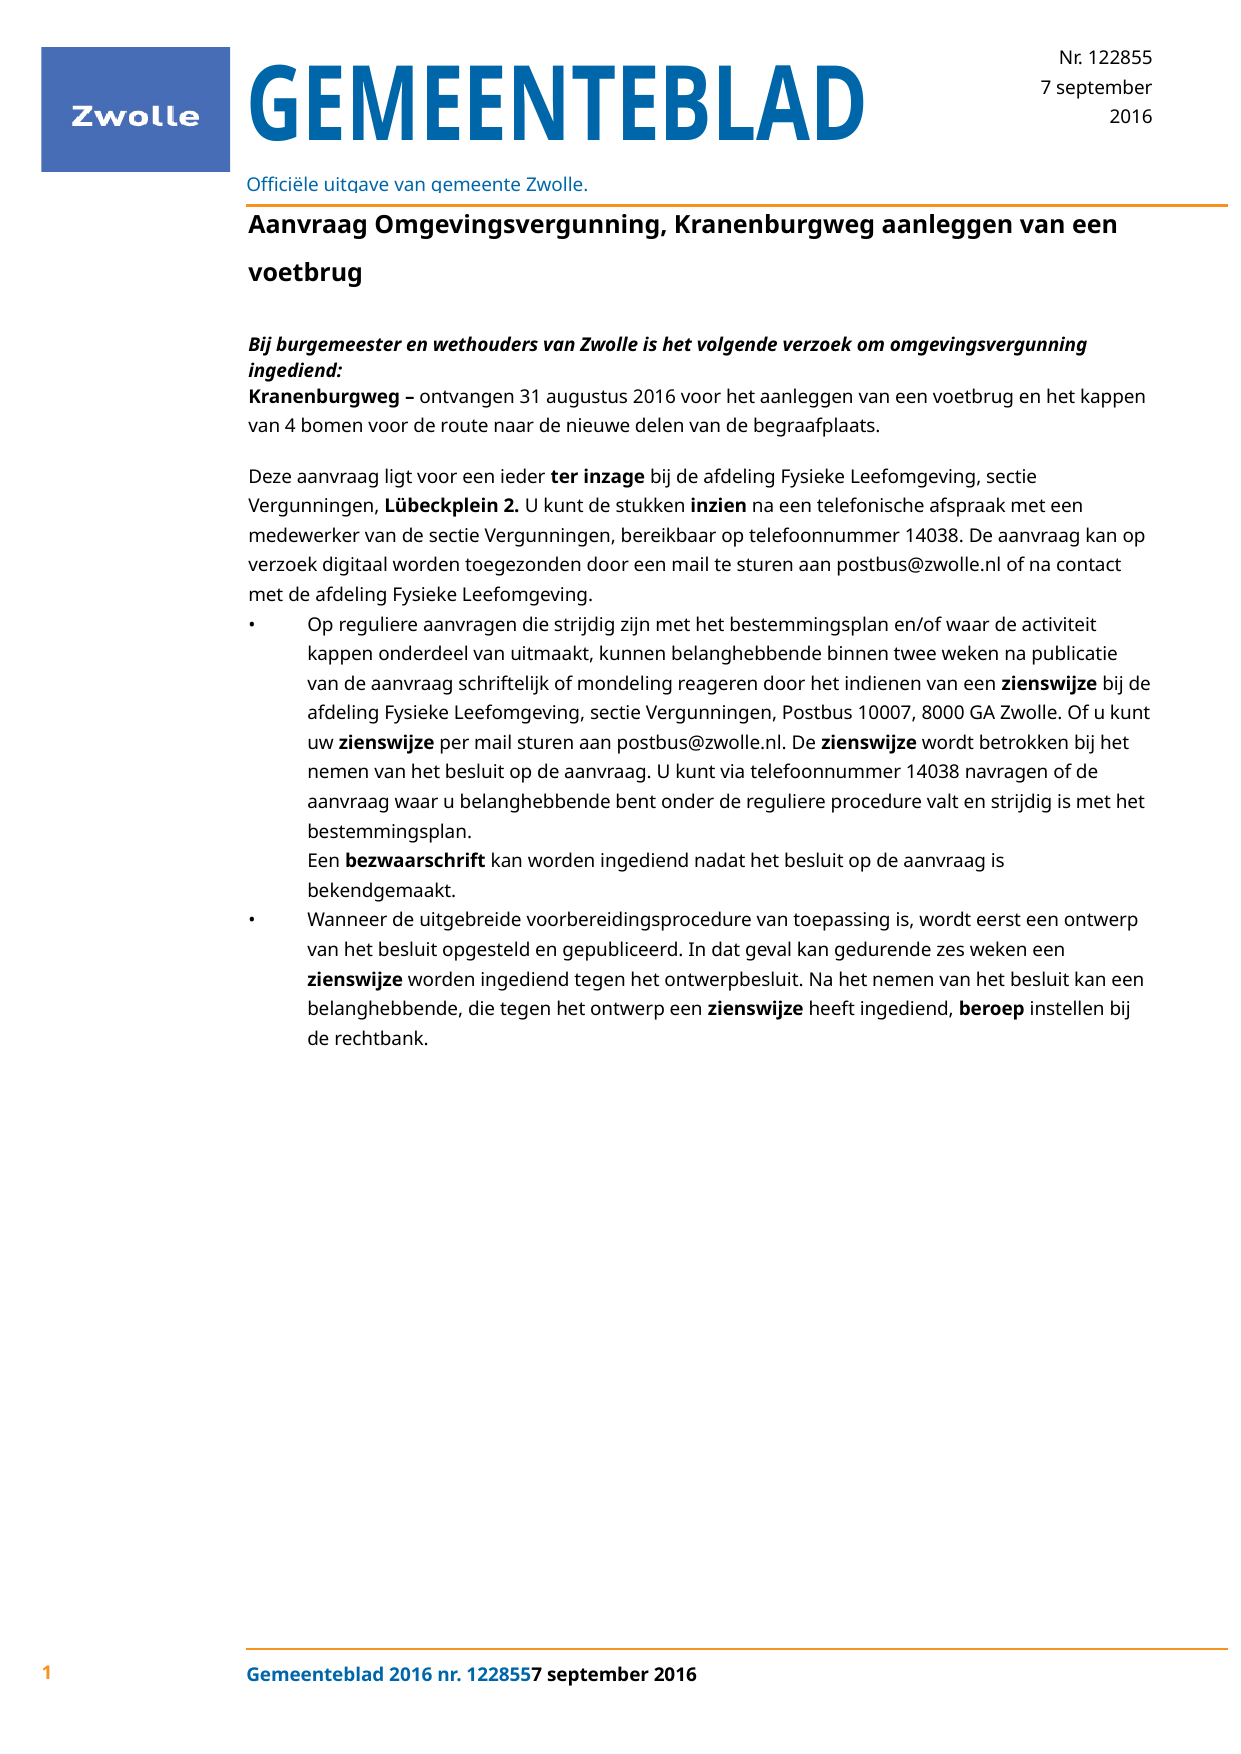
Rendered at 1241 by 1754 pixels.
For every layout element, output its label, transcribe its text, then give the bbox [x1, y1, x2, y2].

picture [41, 47, 231, 172]
list Wanneer de uitgebreide voorbereidingsprocedure van toepassing is, wordt eerst een ontwerp van het besluit opgesteld en gepubliceerd. In dat geval kan gedurende zes weken een zienswijze worden ingediend tegen het ontwerpbesluit. Na het nemen van het besluit kan een belanghebbende, die tegen het ontwerp een zienswijze heeft ingediend, beroep instellen bij de rechtbank. [248, 907, 1152, 1051]
text Aanvraag Omgevingsvergunning, Kranenburgweg aanleggen van een voetbrug [248, 207, 1152, 288]
list Op reguliere aanvragen die strijdig zijn met het bestemmingsplan en/of waar de activiteit kappen onderdeel van uitmaakt, kunnen belanghebbende binnen twee weken na publicatie van de aanvraag schriftelijk of mondeling reageren door het indienen van een zienswijze bij de afdeling Fysieke Leefomgeving, sectie Vergunningen, Postbus 10007, 8000 GA Zwolle. Of u kunt uw zienswijze per mail sturen aan postbus@zwolle.nl. De zienswijze wordt betrokken bij het nemen van het besluit op de aanvraag. U kunt via telefoonnummer 14038 navragen of de aanvraag waar u belanghebbende bent onder de reguliere procedure valt en strijdig is met het bestemmingsplan. [248, 611, 1152, 844]
text Deze aanvraag ligt voor een ieder ter inzage bij de afdeling Fysieke Leefomgeving, sectie Vergunningen, Lübeckplein 2. U kunt de stukken inzien na een telefonische afspraak met een medewerker van de sectie Vergunningen, bereikbaar op telefoonnummer 14038. De aanvraag kan op verzoek digitaal worden toegezonden door een mail te sturen aan postbus@zwolle.nl of na contact met de afdeling Fysieke Leefomgeving. [248, 463, 1152, 607]
list Een bezwaarschrift kan worden ingediend nadat het besluit op de aanvraag is bekendgemaakt. [248, 847, 1152, 903]
text Bij burgemeester en wethouders van Zwolle is het volgende verzoek om omgevingsvergunning ingediend: [248, 331, 1152, 383]
text Kranenburgweg – ontvangen 31 augustus 2016 voor het aanleggen van een voetbrug en het kappen van 4 bomen voor de route naar de nieuwe delen van de begraafplaats. [248, 383, 1152, 438]
